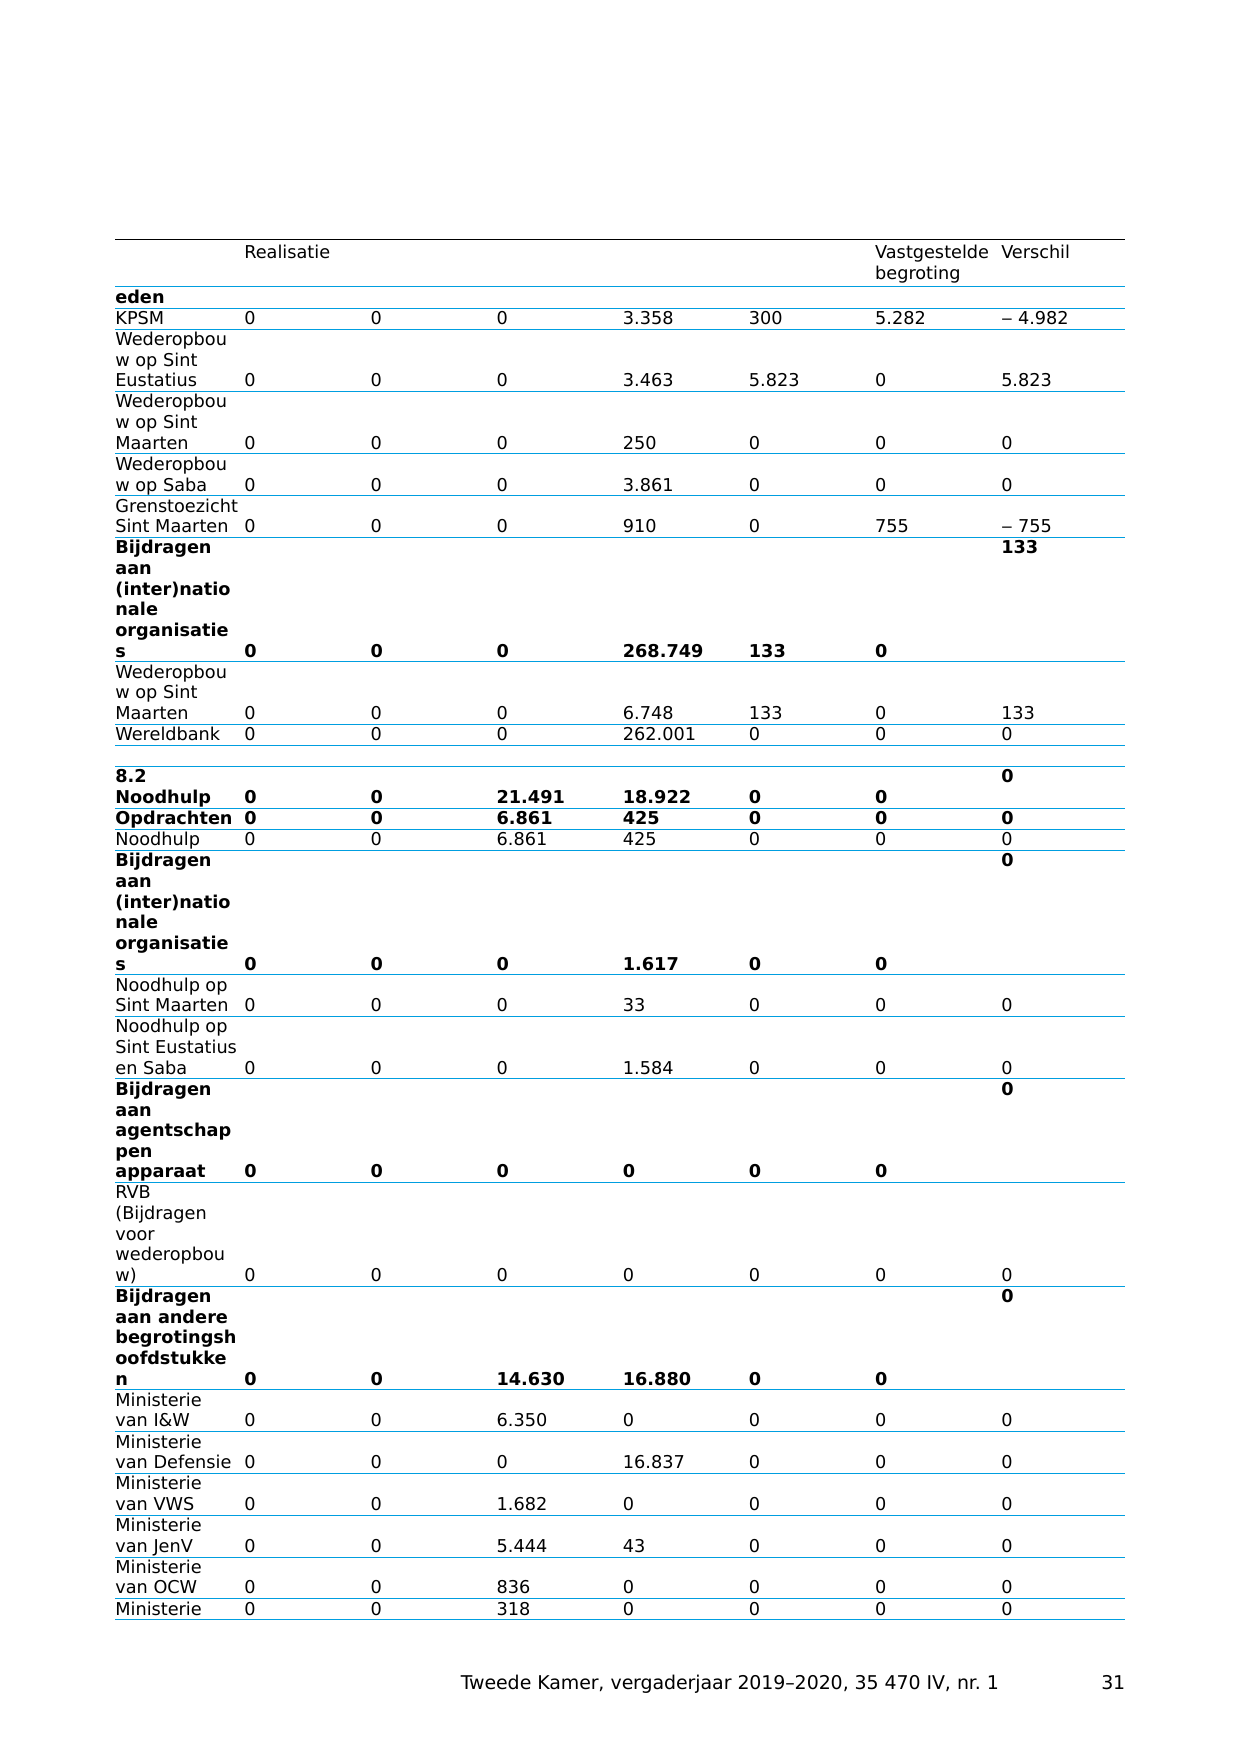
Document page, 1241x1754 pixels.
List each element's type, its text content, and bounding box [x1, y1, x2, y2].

table_cell 16.880 [620, 1287, 746, 1389]
table_cell Opdrachten [115, 809, 241, 829]
table_cell 0 [368, 1390, 493, 1431]
table_cell [620, 746, 746, 766]
table_cell Ministerie van OCW [115, 1558, 241, 1598]
table_cell 0 [746, 809, 872, 829]
table_cell 0 [998, 1183, 1125, 1286]
table_cell Wederopbouw op Saba [115, 454, 241, 495]
table_cell 0 [368, 309, 493, 328]
table_cell 0 [998, 1079, 1125, 1182]
table_cell 5.282 [872, 309, 998, 328]
table_cell 5.823 [998, 330, 1125, 391]
table_cell Wereldbank [115, 725, 241, 745]
table_cell Ministerie [115, 1599, 241, 1619]
table_cell 0 [620, 1390, 746, 1431]
table_cell 0 [241, 1516, 367, 1556]
table_cell Wederopbouw op Sint Maarten [115, 392, 241, 453]
table_cell 0 [872, 538, 998, 661]
table_cell 0 [998, 809, 1125, 829]
table_cell 0 [241, 1432, 367, 1473]
table_cell 3.463 [620, 330, 746, 391]
table_cell [241, 746, 367, 766]
table_cell 0 [872, 1079, 998, 1182]
table_cell 0 [746, 725, 872, 745]
table_cell 0 [620, 1558, 746, 1598]
table_cell 0 [494, 851, 620, 974]
table_cell 0 [241, 851, 367, 974]
table_cell 133 [746, 538, 872, 661]
table_cell 133 [746, 662, 872, 723]
table_cell Realisatie [241, 240, 872, 286]
table_cell 0 [368, 1516, 493, 1556]
table_cell 16.837 [620, 1432, 746, 1473]
table_cell [998, 287, 1125, 307]
table_cell Wederopbouw op Sint Maarten [115, 662, 241, 723]
table_cell 0 [620, 1599, 746, 1619]
table_cell 0 [998, 392, 1125, 453]
table_cell 0 [368, 851, 493, 974]
table_cell Verschil [998, 240, 1125, 286]
table_cell 0 [368, 809, 493, 829]
table_cell Vastgestelde begroting [872, 240, 998, 286]
table_cell 0 [494, 1432, 620, 1473]
table_cell KPSM [115, 309, 241, 328]
table_cell 0 [872, 851, 998, 974]
table_cell 0 [872, 1390, 998, 1431]
table_cell 0 [746, 1390, 872, 1431]
table_cell [115, 240, 241, 286]
table_cell 0 [872, 392, 998, 453]
table_cell [494, 746, 620, 766]
table_cell [620, 287, 746, 307]
table_cell 3.358 [620, 309, 746, 328]
table_cell [872, 746, 998, 766]
table_cell [368, 287, 493, 307]
table_cell 5.823 [746, 330, 872, 391]
table_cell 0 [872, 1474, 998, 1514]
table_cell [746, 287, 872, 307]
table_cell 0 [872, 662, 998, 723]
table_cell 0 [494, 1017, 620, 1078]
table_cell 0 [368, 830, 493, 850]
table_cell 0 [998, 1390, 1125, 1431]
table_cell 0 [241, 496, 367, 537]
table_cell 0 [872, 767, 998, 808]
table_cell Noodhulp op Sint Eustatius en Saba [115, 1017, 241, 1078]
table_cell Ministerie van JenV [115, 1516, 241, 1556]
table_cell 1.584 [620, 1017, 746, 1078]
table_cell Grenstoezicht Sint Maarten [115, 496, 241, 537]
table_cell Wederopbouw op Sint Eustatius [115, 330, 241, 391]
table_cell 0 [998, 851, 1125, 974]
table_cell 0 [872, 1599, 998, 1619]
table_cell 0 [494, 538, 620, 661]
table_cell 0 [998, 975, 1125, 1016]
table_cell [746, 746, 872, 766]
table_cell 43 [620, 1516, 746, 1556]
table_cell ‒ 755 [998, 496, 1125, 537]
table_cell 3.861 [620, 454, 746, 495]
table_cell 0 [241, 454, 367, 495]
table_cell [872, 287, 998, 307]
table_cell 6.861 [494, 830, 620, 850]
table_cell 0 [241, 662, 367, 723]
table_header Tabel 7 Budgettaire gevolgen van beleid artikel 8 Noodhulp en wederopbouw Bovenwindse Eilanden (bedragen x € 1.000) [115, 191, 1125, 239]
table_cell 262.001 [620, 725, 746, 745]
table_cell Ministerie van VWS [115, 1474, 241, 1514]
table_cell [998, 746, 1125, 766]
table_cell 0 [241, 1390, 367, 1431]
table_cell 14.630 [494, 1287, 620, 1389]
table_cell 0 [746, 454, 872, 495]
table_cell 0 [746, 1432, 872, 1473]
table_cell 836 [494, 1558, 620, 1598]
table_cell 33 [620, 975, 746, 1016]
table_cell 0 [620, 1183, 746, 1286]
table_cell 910 [620, 496, 746, 537]
table_cell 425 [620, 830, 746, 850]
table_cell 0 [746, 1599, 872, 1619]
table_cell 0 [998, 1516, 1125, 1556]
table_cell eden [115, 287, 241, 307]
table_cell 0 [241, 1079, 367, 1182]
table_cell 0 [241, 1183, 367, 1286]
table_cell Bijdragen aan (inter)nationale organisaties [115, 851, 241, 974]
table_cell 0 [872, 1558, 998, 1598]
table_cell 0 [872, 725, 998, 745]
table_cell 0 [368, 1558, 493, 1598]
table_cell 0 [368, 330, 493, 391]
table_cell 0 [241, 538, 367, 661]
table_cell 6.748 [620, 662, 746, 723]
table_cell Noodhulp [115, 830, 241, 850]
table_cell 0 [368, 975, 493, 1016]
table_cell Ministerie van I&W [115, 1390, 241, 1431]
table_cell 0 [241, 1287, 367, 1389]
table_cell 0 [998, 1474, 1125, 1514]
table_cell 0 [494, 309, 620, 328]
table_cell 0 [746, 496, 872, 537]
table_cell 0 [872, 454, 998, 495]
table_cell 0 [241, 975, 367, 1016]
table_cell Bijdragen aan (inter)nationale organisaties [115, 538, 241, 661]
table_cell Bijdragen aan agentschappen apparaat [115, 1079, 241, 1182]
table_cell 18.922 [620, 767, 746, 808]
table_cell 268.749 [620, 538, 746, 661]
table_cell 0 [998, 1017, 1125, 1078]
table_cell 425 [620, 809, 746, 829]
table_cell 318 [494, 1599, 620, 1619]
table_cell 0 [368, 1017, 493, 1078]
table_cell 5.444 [494, 1516, 620, 1556]
table_cell 0 [368, 1474, 493, 1514]
table_cell 0 [998, 830, 1125, 850]
table_cell 0 [620, 1474, 746, 1514]
table_cell 300 [746, 309, 872, 328]
table_cell 0 [368, 538, 493, 661]
table_cell 250 [620, 392, 746, 453]
table_cell 21.491 [494, 767, 620, 808]
table_cell 0 [872, 809, 998, 829]
table_cell 0 [368, 1599, 493, 1619]
table_cell 0 [494, 392, 620, 453]
table_cell 0 [494, 496, 620, 537]
table_cell 0 [241, 1474, 367, 1514]
table_cell 0 [746, 1183, 872, 1286]
table_cell 0 [746, 1516, 872, 1556]
table_cell 0 [746, 1474, 872, 1514]
table_cell 0 [872, 330, 998, 391]
table_cell 0 [746, 1287, 872, 1389]
table_cell ‒ 4.982 [998, 309, 1125, 328]
table_cell [494, 287, 620, 307]
table_cell 0 [241, 767, 367, 808]
table_cell 755 [872, 496, 998, 537]
table_cell 0 [872, 830, 998, 850]
table_cell [115, 746, 241, 766]
table_cell 0 [872, 1017, 998, 1078]
table_cell 0 [494, 725, 620, 745]
table_cell 0 [368, 392, 493, 453]
table_cell 8.2 Noodhulp [115, 767, 241, 808]
table_cell 133 [998, 662, 1125, 723]
table_cell 0 [368, 496, 493, 537]
table_cell 0 [998, 454, 1125, 495]
table_cell 0 [746, 830, 872, 850]
table_cell 0 [494, 1079, 620, 1182]
table_cell Ministerie van Defensie [115, 1432, 241, 1473]
table_cell 1.617 [620, 851, 746, 974]
table_cell 0 [368, 1183, 493, 1286]
table_cell 0 [620, 1079, 746, 1182]
table_cell 0 [746, 1079, 872, 1182]
table_cell 0 [494, 330, 620, 391]
table_cell 0 [998, 725, 1125, 745]
table_cell RVB (Bijdragen voor wederopbouw) [115, 1183, 241, 1286]
table_cell 0 [368, 1432, 493, 1473]
table_cell [368, 746, 493, 766]
table_cell 0 [494, 1183, 620, 1286]
table_cell 0 [494, 975, 620, 1016]
table_cell 0 [368, 725, 493, 745]
table_cell 0 [241, 1558, 367, 1598]
table_cell 0 [998, 1287, 1125, 1389]
table_cell 0 [872, 1183, 998, 1286]
table_cell Noodhulp op Sint Maarten [115, 975, 241, 1016]
table_cell 0 [872, 975, 998, 1016]
table_cell 0 [241, 1017, 367, 1078]
table_cell 0 [746, 975, 872, 1016]
table_cell 1.682 [494, 1474, 620, 1514]
table_cell 0 [872, 1516, 998, 1556]
table_cell 0 [241, 392, 367, 453]
table_cell 0 [241, 809, 367, 829]
table_cell 0 [241, 1599, 367, 1619]
table_cell Bijdragen aan andere begrotingshoofdstukken [115, 1287, 241, 1389]
table_cell 133 [998, 538, 1125, 661]
table_cell 0 [746, 392, 872, 453]
table_cell 0 [746, 1558, 872, 1598]
table_cell 0 [368, 1079, 493, 1182]
table_cell 0 [241, 725, 367, 745]
table_cell 0 [368, 767, 493, 808]
table_cell 0 [494, 662, 620, 723]
table_cell 0 [368, 1287, 493, 1389]
table_cell 0 [872, 1287, 998, 1389]
table_cell 0 [998, 1599, 1125, 1619]
table_cell 0 [746, 851, 872, 974]
table_cell 0 [872, 1432, 998, 1473]
table_cell 0 [241, 830, 367, 850]
table_cell [241, 287, 367, 307]
table_cell 0 [998, 1432, 1125, 1473]
table_cell 0 [494, 454, 620, 495]
table_cell 6.861 [494, 809, 620, 829]
table_cell 0 [368, 454, 493, 495]
table_cell 0 [241, 330, 367, 391]
table_cell 0 [241, 309, 367, 328]
table_cell 0 [746, 1017, 872, 1078]
table_cell 0 [998, 1558, 1125, 1598]
table_cell 0 [368, 662, 493, 723]
table_cell 6.350 [494, 1390, 620, 1431]
table_cell 0 [998, 767, 1125, 808]
table_cell 0 [746, 767, 872, 808]
